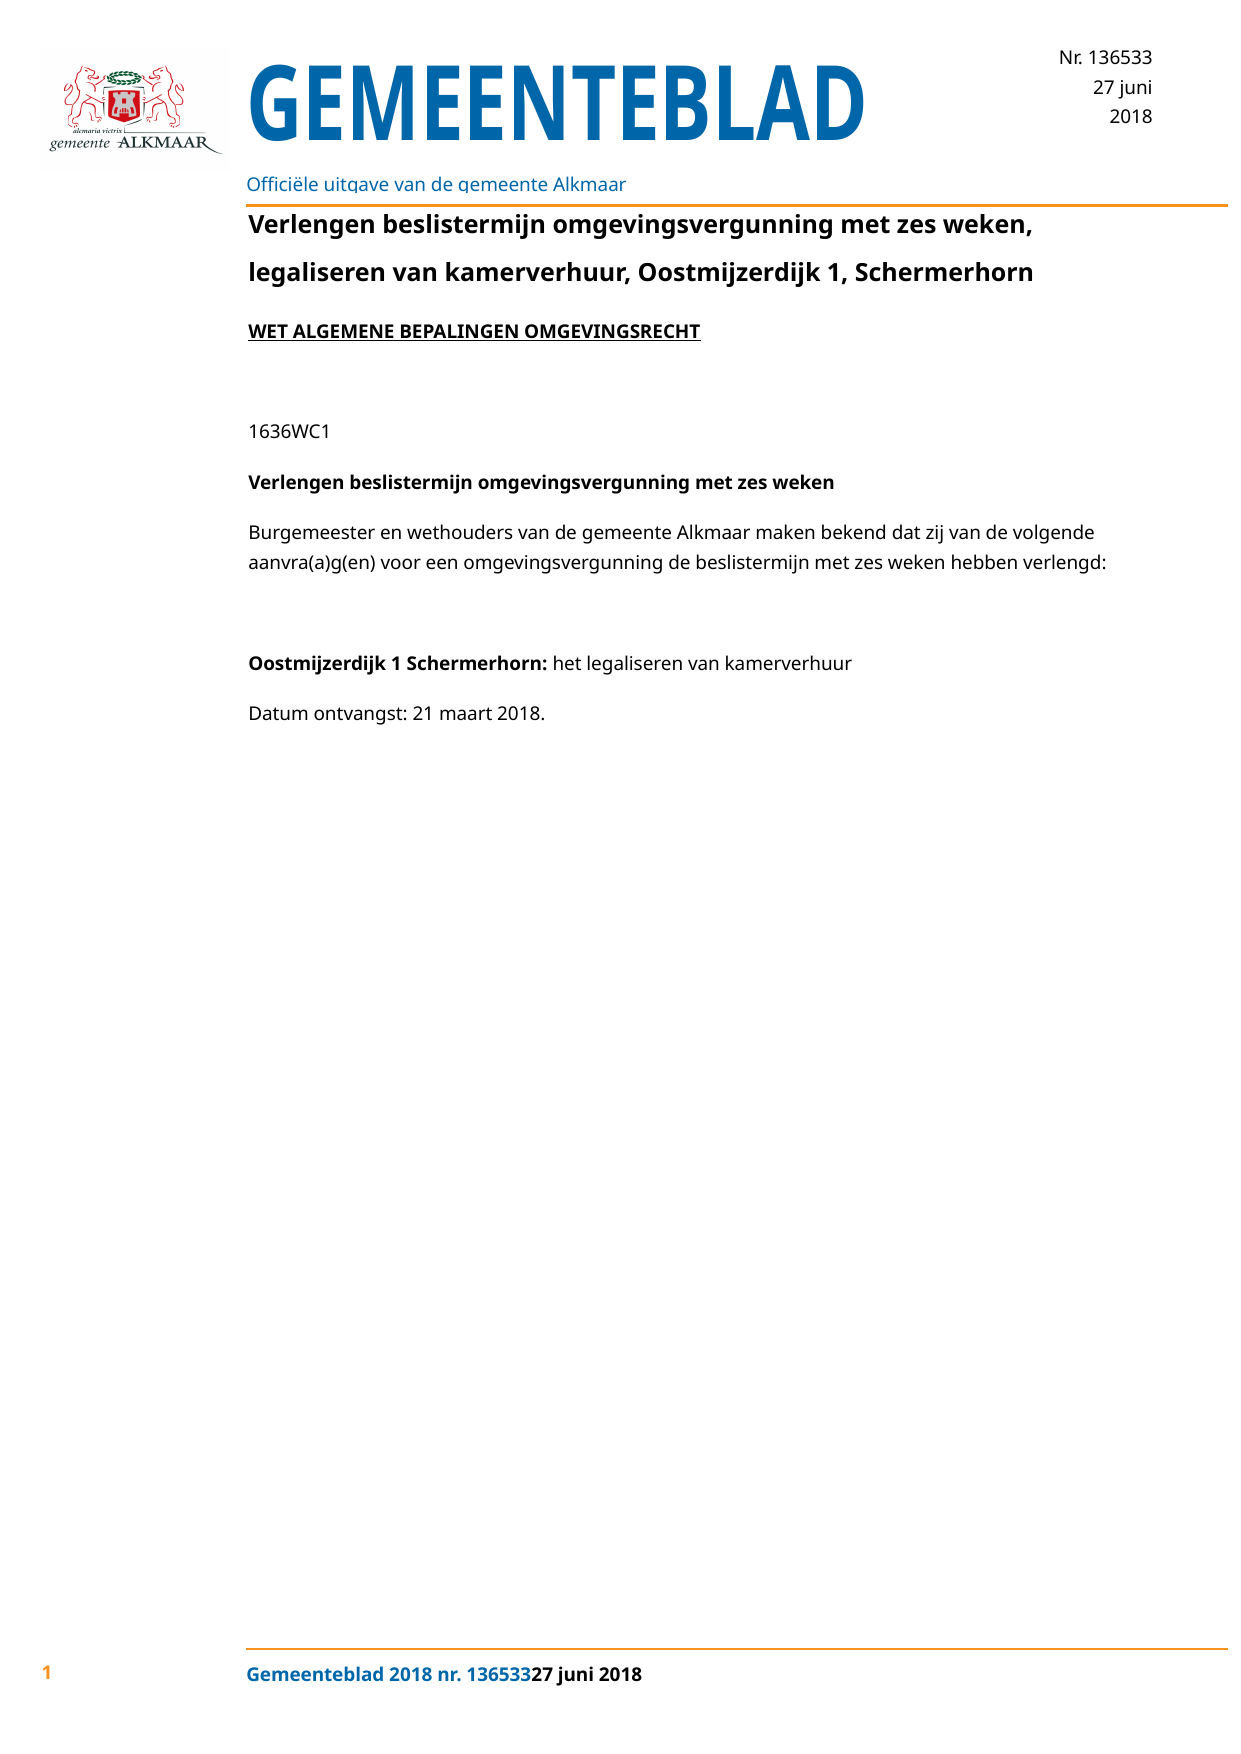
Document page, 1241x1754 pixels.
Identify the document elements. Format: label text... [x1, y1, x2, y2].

text Datum ontvangst: 21 maart 2018. [248, 700, 1152, 726]
text Oostmijzerdijk 1 Schermerhorn: het legaliseren van kamerverhuur [248, 650, 1152, 676]
text Verlengen beslistermijn omgevingsvergunning met zes weken, legaliseren van kamerverhuur, Oostmijzerdijk 1, Schermerhorn [248, 207, 1152, 288]
text Verlengen beslistermijn omgevingsvergunning met zes weken [248, 469, 1152, 495]
text 1636WC1 [248, 419, 1152, 444]
text Burgemeester en wethouders van de gemeente Alkmaar maken bekend dat zij van de volgende aanvra(a)g(en) voor een omgevingsvergunning de beslistermijn met zes weken hebben verlengd: [248, 519, 1152, 575]
text WET ALGEMENE BEPALINGEN OMGEVINGSRECHT [248, 318, 1152, 344]
picture [41, 47, 231, 172]
